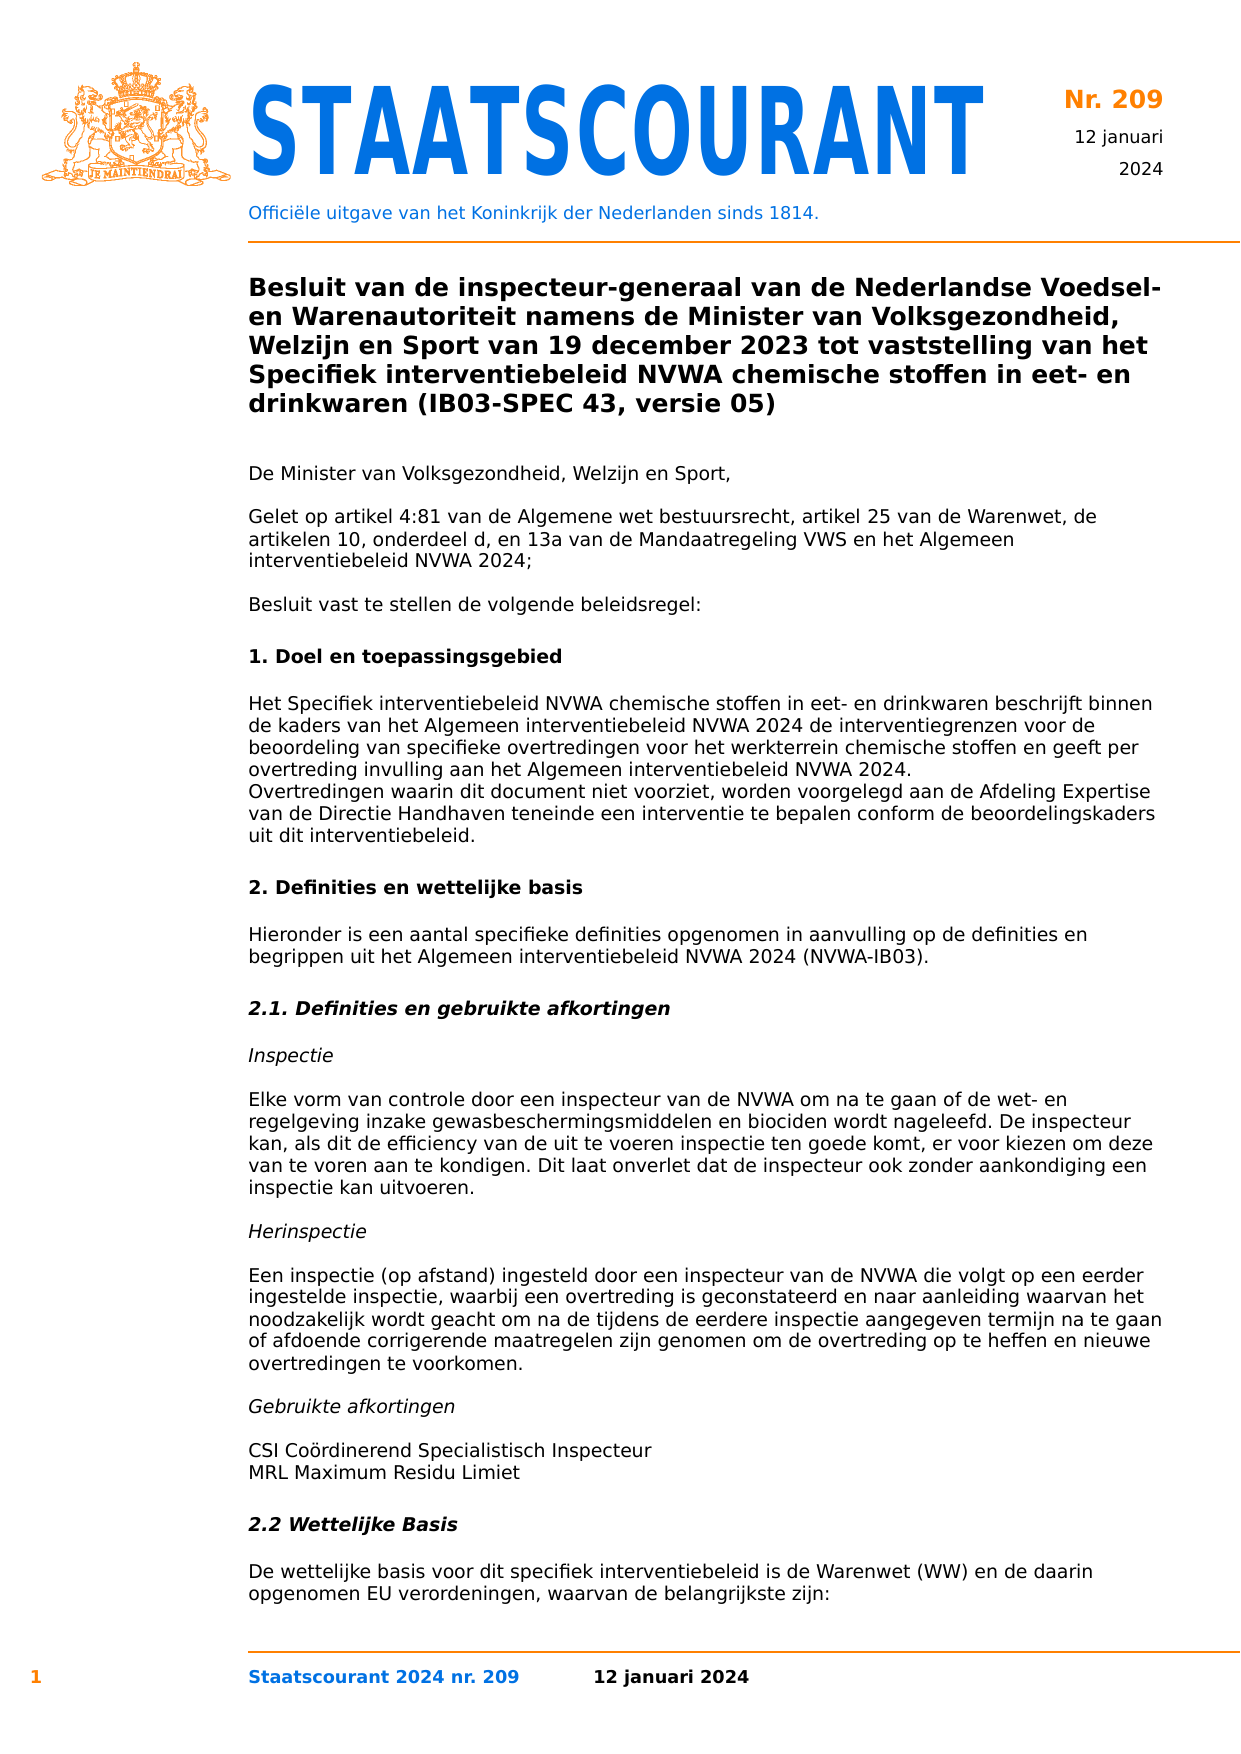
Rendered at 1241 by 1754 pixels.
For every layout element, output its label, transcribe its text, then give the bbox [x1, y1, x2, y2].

subtitle 2.2 Wettelijke Basis [248, 1514, 1163, 1536]
text Een inspectie (op afstand) ingesteld door een inspecteur van de NVWA die volgt op een eerder ingestelde inspectie, waarbij een overtreding is geconstateerd en naar aanleiding waarvan het noodzakelijk wordt geacht om na de tijdens de eerdere inspectie aangegeven termijn na te gaan of afdoende corrigerende maatregelen zijn genomen om de overtreding op te heffen en nieuwe overtredingen te voorkomen. [248, 1264, 1163, 1374]
text Overtredingen waarin dit document niet voorziet, worden voorgelegd aan de Afdeling Expertise van de Directie Handhaven teneinde een interventie te bepalen conform de beoordelingskaders uit dit interventiebeleid. [248, 781, 1163, 847]
subtitle 1. Doel en toepassingsgebied [248, 646, 1163, 668]
table_header STAATSCOURANT [248, 62, 998, 203]
text De wettelijke basis voor dit specifiek interventiebeleid is de Warenwet (WW) en de daarin opgenomen EU verordeningen, waarvan de belangrijkste zijn: [248, 1561, 1163, 1605]
text CSI Coördinerend Specialistisch Inspecteur [248, 1440, 1163, 1462]
text Hieronder is een aantal specifieke definities opgenomen in aanvulling op de definities en begrippen uit het Algemeen interventiebeleid NVWA 2024 (NVWA-IB03). [248, 924, 1163, 968]
table_cell 2024 [998, 153, 1240, 203]
text Gelet op artikel 4:81 van de Algemene wet bestuursrecht, artikel 25 van de Warenwet, de artikelen 10, onderdeel d, en 13a van de Mandaatregeling VWS en het Algemeen interventiebeleid NVWA 2024; [248, 506, 1163, 572]
text Het Specifiek interventiebeleid NVWA chemische stoffen in eet- en drinkwaren beschrijft binnen de kaders van het Algemeen interventiebeleid NVWA 2024 de interventiegrenzen voor de beoordeling van specifieke overtredingen voor het werkterrein chemische stoffen en geeft per overtreding invulling aan het Algemeen interventiebeleid NVWA 2024. [248, 693, 1163, 781]
table_cell Officiële uitgave van het Koninkrijk der Nederlanden sinds 1814. [248, 203, 1240, 241]
text Elke vorm van controle door een inspecteur van de NVWA om na te gaan of de wet- en regelgeving inzake gewasbeschermingsmiddelen en biociden wordt nageleefd. De inspecteur kan, als dit de efficiency van de uit te voeren inspectie ten goede komt, er voor kiezen om deze van te voren aan te kondigen. Dit laat onverlet dat de inspecteur ook zonder aankondiging een inspectie kan uitvoeren. [248, 1089, 1163, 1199]
subtitle Herinspectie [248, 1221, 1163, 1243]
subtitle Gebruikte afkortingen [248, 1396, 1163, 1418]
subtitle Besluit van de inspecteur-generaal van de Nederlandse Voedsel- en Warenautoriteit namens de Minister van Volksgezondheid, Welzijn en Sport van 19 december 2023 tot vaststelling van het Specifiek interventiebeleid NVWA chemische stoffen in eet- en drinkwaren (IB03-SPEC 43, versie 05) [248, 273, 1163, 419]
text Besluit vast te stellen de volgende beleidsregel: [248, 594, 1163, 616]
text MRL Maximum Residu Limiet [248, 1462, 1163, 1484]
table_header Nr. 209 [998, 62, 1240, 121]
subtitle Inspectie [248, 1045, 1163, 1067]
text De Minister van Volksgezondheid, Welzijn en Sport, [248, 463, 1163, 484]
subtitle 2.1. Definities en gebruikte afkortingen [248, 998, 1163, 1020]
picture [41, 62, 231, 186]
subtitle 2. Definities en wettelijke basis [248, 877, 1163, 899]
table_header [25, 62, 248, 241]
table_cell 12 januari [998, 121, 1240, 153]
